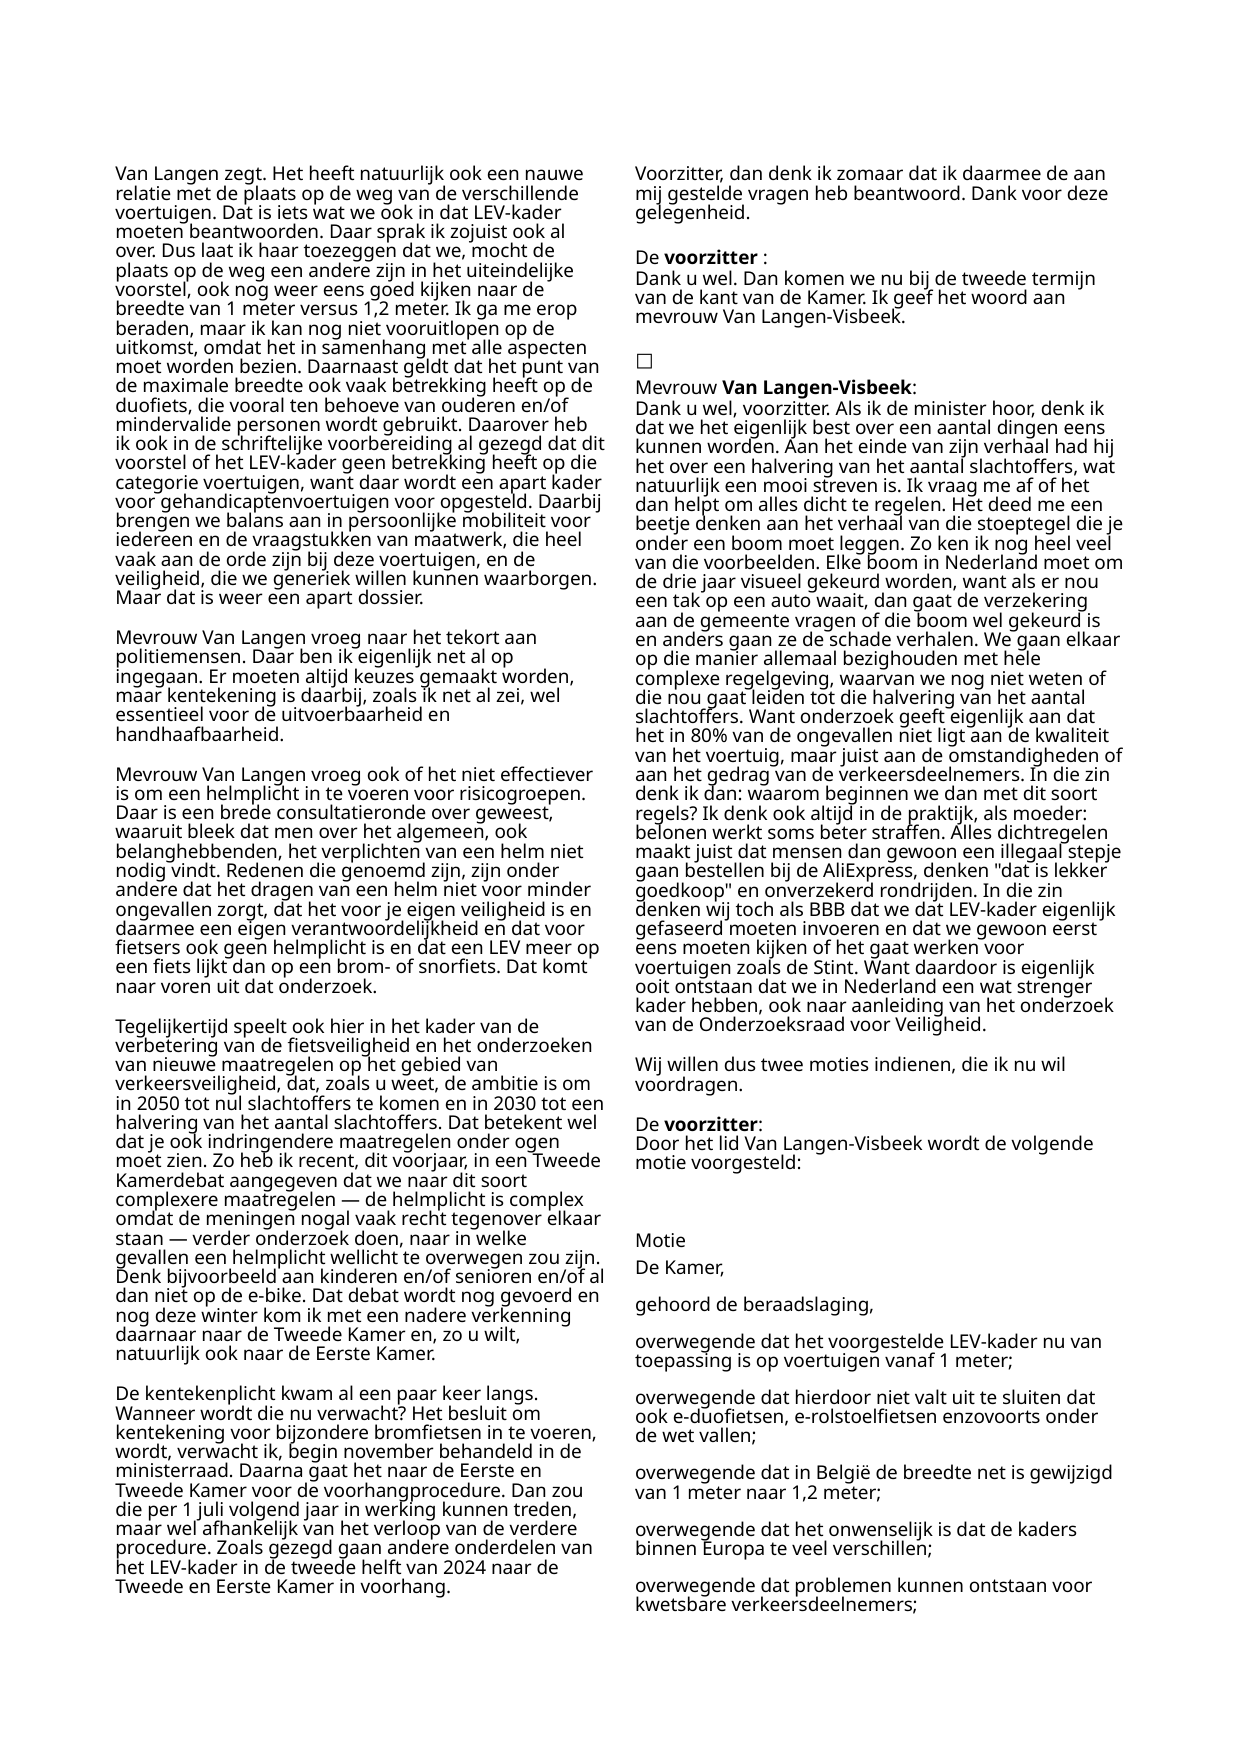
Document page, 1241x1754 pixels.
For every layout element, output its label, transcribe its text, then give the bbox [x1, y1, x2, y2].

text overwegende dat problemen kunnen ontstaan voor kwetsbare verkeersdeelnemers; [635, 1577, 1125, 1615]
text Motie [635, 1227, 1125, 1253]
text overwegende dat het onwenselijk is dat de kaders binnen Europa te veel verschillen; [635, 1521, 1125, 1559]
text De voorzitter: [635, 1116, 1125, 1135]
text Tegelijkertijd speelt ook hier in het kader van de verbetering van de fietsveiligheid en het onderzoeken van nieuwe maatregelen op het gebied van verkeersveiligheid, dat, zoals u weet, de ambitie is om in 2050 tot nul slachtoffers te komen en in 2030 tot een halvering van het aantal slachtoffers. Dat betekent wel dat je ook indringendere maatregelen onder ogen moet zien. Zo heb ik recent, dit voorjaar, in een Tweede Kamerdebat aangegeven dat we naar dit soort complexere maatregelen — de helmplicht is complex omdat de meningen nogal vaak recht tegenover elkaar staan — verder onderzoek doen, naar in welke gevallen een helmplicht wellicht te overwegen zou zijn. Denk bijvoorbeeld aan kinderen en/of senioren en/of al dan niet op de e-bike. Dat debat wordt nog gevoerd en nog deze winter kom ik met een nadere verkenning daarnaar naar de Tweede Kamer en, zo u wilt, natuurlijk ook naar de Eerste Kamer. [115, 1018, 605, 1364]
text Wij willen dus twee moties indienen, die ik nu wil voordragen. [635, 1056, 1125, 1095]
text overwegende dat in België de breedte net is gewijzigd van 1 meter naar 1,2 meter; [635, 1464, 1125, 1503]
text De voorzitter : [635, 244, 1125, 270]
text Van Langen zegt. Het heeft natuurlijk ook een nauwe relatie met de plaats op de weg van de verschillende voertuigen. Dat is iets wat we ook in dat LEV-kader moeten beantwoorden. Daar sprak ik zojuist ook al over. Dus laat ik haar toezeggen dat we, mocht de plaats op de weg een andere zijn in het uiteindelijke voorstel, ook nog weer eens goed kijken naar de breedte van 1 meter versus 1,2 meter. Ik ga me erop beraden, maar ik kan nog niet vooruitlopen op de uitkomst, omdat het in samenhang met alle aspecten moet worden bezien. Daarnaast geldt dat het punt van de maximale breedte ook vaak betrekking heeft op de duofiets, die vooral ten behoeve van ouderen en/of mindervalide personen wordt gebruikt. Daarover heb ik ook in de schriftelijke voorbereiding al gezegd dat dit voorstel of het LEV-kader geen betrekking heeft op die categorie voertuigen, want daar wordt een apart kader voor gehandicaptenvoertuigen voor opgesteld. Daarbij brengen we balans aan in persoonlijke mobiliteit voor iedereen en de vraagstukken van maatwerk, die heel vaak aan de orde zijn bij deze voertuigen, en de veiligheid, die we generiek willen kunnen waarborgen. Maar dat is weer een apart dossier. [115, 165, 605, 608]
text Dank u wel, voorzitter. Als ik de minister hoor, denk ik dat we het eigenlijk best over een aantal dingen eens kunnen worden. Aan het einde van zijn verhaal had hij het over een halvering van het aantal slachtoffers, wat natuurlijk een mooi streven is. Ik vraag me af of het dan helpt om alles dicht te regelen. Het deed me een beetje denken aan het verhaal van die stoeptegel die je onder een boom moet leggen. Zo ken ik nog heel veel van die voorbeelden. Elke boom in Nederland moet om de drie jaar visueel gekeurd worden, want als er nou een tak op een auto waait, dan gaat de verzekering aan de gemeente vragen of die boom wel gekeurd is en anders gaan ze de schade verhalen. We gaan elkaar op die manier allemaal bezighouden met hele complexe regelgeving, waarvan we nog niet weten of die nou gaat leiden tot die halvering van het aantal slachtoffers. Want onderzoek geeft eigenlijk aan dat het in 80% van de ongevallen niet ligt aan de kwaliteit van het voertuig, maar juist aan de omstandigheden of aan het gedrag van de verkeersdeelnemers. In die zin denk ik dan: waarom beginnen we dan met dit soort regels? Ik denk ook altijd in de praktijk, als moeder: belonen werkt soms beter straffen. Alles dichtregelen maakt juist dat mensen dan gewoon een illegaal stepje gaan bestellen bij de AliExpress, denken "dat is lekker goedkoop" en onverzekerd rondrijden. In die zin denken wij toch als BBB dat we dat LEV-kader eigenlijk gefaseerd moeten invoeren en dat we gewoon eerst eens moeten kijken of het gaat werken voor voertuigen zoals de Stint. Want daardoor is eigenlijk ooit ontstaan dat we in Nederland een wat strenger kader hebben, ook naar aanleiding van het onderzoek van de Onderzoeksraad voor Veiligheid. [635, 400, 1125, 1036]
text gehoord de beraadslaging, [635, 1296, 1125, 1315]
text De kentekenplicht kwam al een paar keer langs. Wanneer wordt die nu verwacht? Het besluit om kentekening voor bijzondere bromfietsen in te voeren, wordt, verwacht ik, begin november behandeld in de ministerraad. Daarna gaat het naar de Eerste en Tweede Kamer voor de voorhangprocedure. Dan zou die per 1 juli volgend jaar in werking kunnen treden, maar wel afhankelijk van het verloop van de verdere procedure. Zoals gezegd gaan andere onderdelen van het LEV-kader in de tweede helft van 2024 naar de Tweede en Eerste Kamer in voorhang. [115, 1385, 605, 1597]
text Dank u wel. Dan komen we nu bij de tweede termijn van de kant van de Kamer. Ik geef het woord aan mevrouw Van Langen-Visbeek. [635, 270, 1125, 327]
text Door het lid Van Langen-Visbeek wordt de volgende motie voorgesteld: [635, 1135, 1125, 1173]
text overwegende dat hierdoor niet valt uit te sluiten dat ook e-duofietsen, e-rolstoelfietsen enzovoorts onder de wet vallen; [635, 1389, 1125, 1447]
text Mevrouw Van Langen-Visbeek: [635, 374, 1125, 400]
text Voorzitter, dan denk ik zomaar dat ik daarmee de aan mij gestelde vragen heb beantwoord. Dank voor deze gelegenheid. [635, 165, 1125, 223]
text Mevrouw Van Langen vroeg ook of het niet effectiever is om een helmplicht in te voeren voor risicogroepen. Daar is een brede consultatieronde over geweest, waaruit bleek dat men over het algemeen, ook belanghebbenden, het verplichten van een helm niet nodig vindt. Redenen die genoemd zijn, zijn onder andere dat het dragen van een helm niet voor minder ongevallen zorgt, dat het voor je eigen veiligheid is en daarmee een eigen verantwoordelijkheid en dat voor fietsers ook geen helmplicht is en dat een LEV meer op een fiets lijkt dan op een brom- of snorfiets. Dat komt naar voren uit dat onderzoek. [115, 766, 605, 997]
text De Kamer, [635, 1259, 1125, 1278]
text ⬜ [635, 348, 1125, 374]
text Mevrouw Van Langen vroeg naar het tekort aan politiemensen. Daar ben ik eigenlijk net al op ingegaan. Er moeten altijd keuzes gemaakt worden, maar kentekening is daarbij, zoals ik net al zei, wel essentieel voor de uitvoerbaarheid en handhaafbaarheid. [115, 629, 605, 745]
text overwegende dat het voorgestelde LEV-kader nu van toepassing is op voertuigen vanaf 1 meter; [635, 1333, 1125, 1371]
